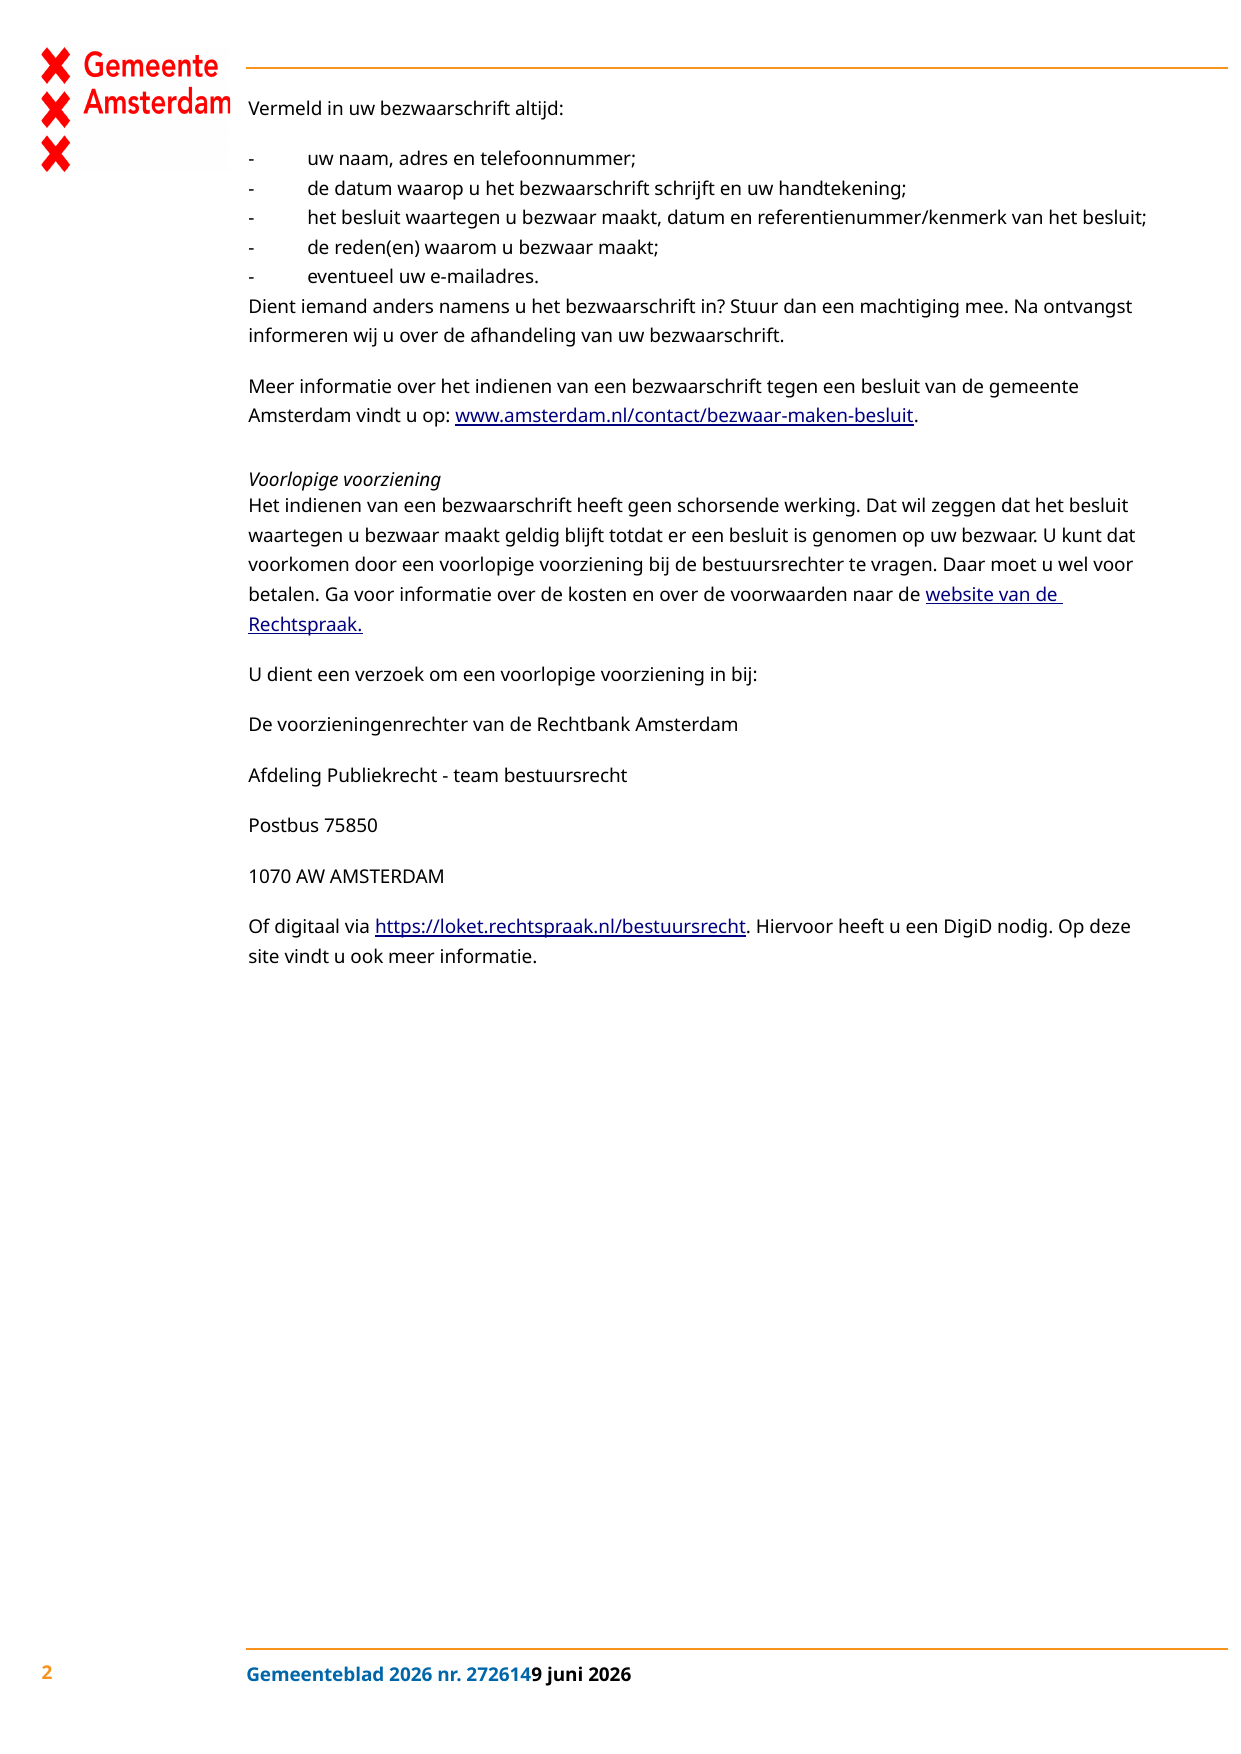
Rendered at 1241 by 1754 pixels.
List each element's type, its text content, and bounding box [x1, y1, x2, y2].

text Postbus 75850 [248, 812, 1152, 838]
list de reden(en) waarom u bezwaar maakt; [248, 234, 1152, 260]
list de datum waarop u het bezwaarschrift schrijft en uw handtekening; [248, 175, 1152, 201]
text Vermeld in uw bezwaarschrift altijd: [248, 95, 1152, 121]
text Het indienen van een bezwaarschrift heeft geen schorsende werking. Dat wil zeggen dat het besluit waartegen u bezwaar maakt geldig blijft totdat er een besluit is genomen op uw bezwaar. U kunt dat voorkomen door een voorlopige voorziening bij de bestuursrechter te vragen. Daar moet u wel voor betalen. Ga voor informatie over de kosten en over de voorwaarden naar de website van de Rechtspraak. [248, 492, 1152, 636]
list eventueel uw e-mailadres. [248, 263, 1152, 289]
picture [41, 47, 231, 172]
text Dient iemand anders namens u het bezwaarschrift in? Stuur dan een machtiging mee. Na ontvangst informeren wij u over de afhandeling van uw bezwaarschrift. [248, 293, 1152, 348]
text 1070 AW AMSTERDAM [248, 863, 1152, 888]
text Meer informatie over het indienen van een bezwaarschrift tegen een besluit van de gemeente Amsterdam vindt u op: www.amsterdam.nl/contact/bezwaar-maken-besluit. [248, 373, 1152, 428]
list uw naam, adres en telefoonnummer; [248, 145, 1152, 171]
text De voorzieningenrechter van de Rechtbank Amsterdam [248, 712, 1152, 737]
list het besluit waartegen u bezwaar maakt, datum en referentienummer/kenmerk van het besluit; [248, 204, 1152, 230]
text Voorlopige voorziening [248, 467, 1152, 492]
text Of digitaal via https://loket.rechtspraak.nl/bestuursrecht. Hiervoor heeft u een DigiD nodig. Op deze site vindt u ook meer informatie. [248, 913, 1152, 968]
text U dient een verzoek om een voorlopige voorziening in bij: [248, 661, 1152, 687]
text Afdeling Publiekrecht - team bestuursrecht [248, 762, 1152, 788]
